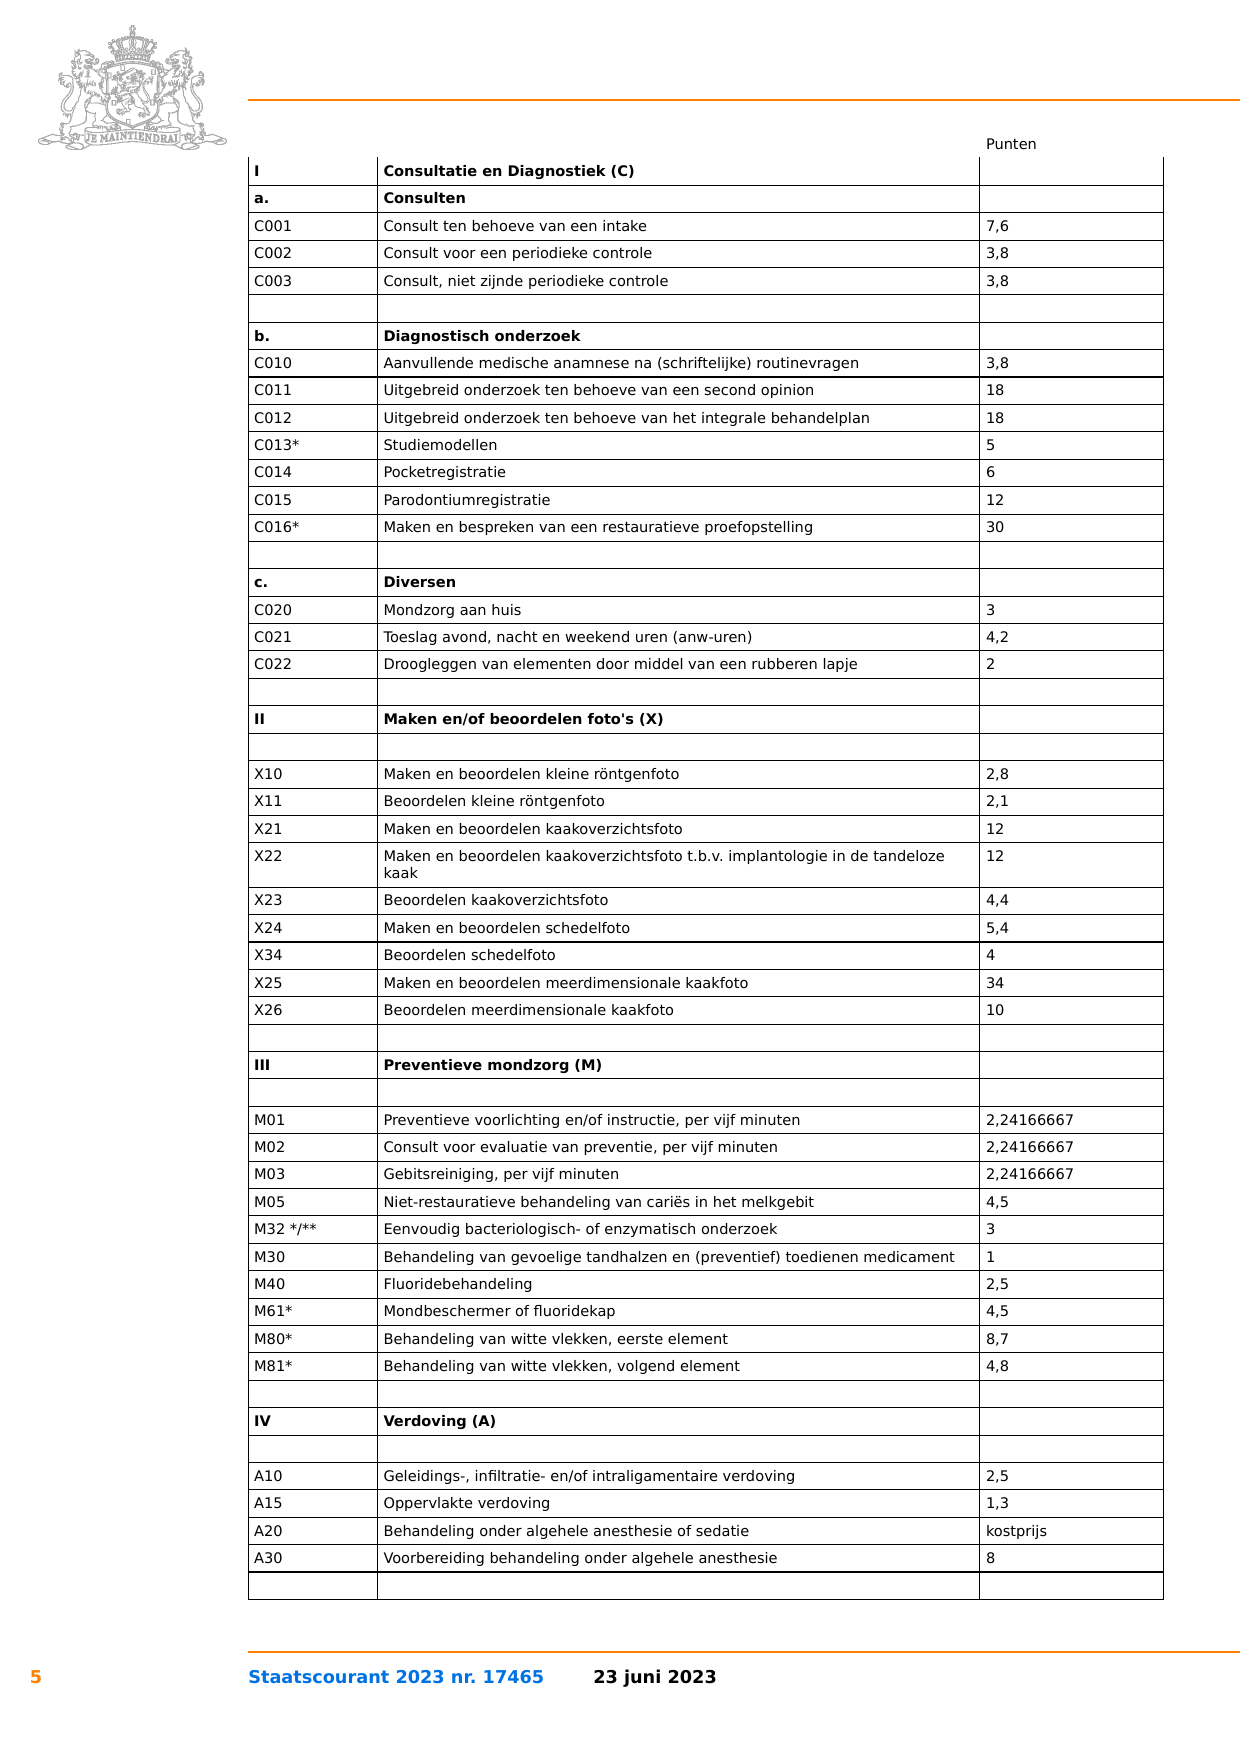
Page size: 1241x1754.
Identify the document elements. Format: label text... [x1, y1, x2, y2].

table_cell Niet-restauratieve behandeling van cariës in het melkgebit [378, 1189, 979, 1215]
table_cell Uitgebreid onderzoek ten behoeve van het integrale behandelplan [378, 405, 979, 431]
table_cell C010 [249, 350, 377, 376]
table_cell [378, 1079, 979, 1106]
table_cell 18 [980, 378, 1163, 404]
table_cell 5,4 [980, 915, 1163, 941]
table_cell Behandeling van witte vlekken, volgend element [378, 1353, 979, 1380]
table_cell Maken en bespreken van een restauratieve proefopstelling [378, 515, 979, 541]
table_cell Maken en/of beoordelen foto's (X) [378, 706, 979, 733]
table_cell 3 [980, 597, 1163, 623]
table_cell M05 [249, 1189, 377, 1215]
table_cell [980, 1408, 1163, 1434]
table_cell 3 [980, 1216, 1163, 1243]
table_cell 2,5 [980, 1463, 1163, 1489]
table_cell C001 [249, 213, 377, 239]
table_cell 18 [980, 405, 1163, 431]
table_cell M40 [249, 1271, 377, 1297]
table_cell [980, 186, 1163, 212]
table_cell [249, 295, 377, 322]
table_cell 2,8 [980, 761, 1163, 787]
table_cell C020 [249, 597, 377, 623]
table_cell Verdoving (A) [378, 1408, 979, 1434]
table_cell Maken en beoordelen schedelfoto [378, 915, 979, 941]
table_cell Studiemodellen [378, 432, 979, 459]
table_cell Behandeling onder algehele anesthesie of sedatie [378, 1518, 979, 1544]
table_cell C002 [249, 241, 377, 267]
picture [38, 25, 227, 150]
table_cell 2 [980, 651, 1163, 678]
table_cell 4,5 [980, 1299, 1163, 1325]
table_cell [980, 1025, 1163, 1051]
table_cell C022 [249, 651, 377, 678]
table_cell X26 [249, 997, 377, 1023]
table_cell 3,8 [980, 268, 1163, 294]
table_cell Consult voor evaluatie van preventie, per vijf minuten [378, 1134, 979, 1161]
table_cell Gebitsreiniging, per vijf minuten [378, 1162, 979, 1188]
table_cell 4,5 [980, 1189, 1163, 1215]
table_cell Behandeling van gevoelige tandhalzen en (preventief) toedienen medicament [378, 1244, 979, 1270]
table_cell A30 [249, 1545, 377, 1571]
table_cell [980, 1573, 1163, 1599]
table_cell [249, 542, 377, 568]
table_cell X10 [249, 761, 377, 787]
table_header [378, 131, 979, 157]
table_cell b. [249, 323, 377, 349]
table_cell 2,5 [980, 1271, 1163, 1297]
table_cell Preventieve voorlichting en/of instructie, per vijf minuten [378, 1107, 979, 1133]
table_cell Toeslag avond, nacht en weekend uren (anw-uren) [378, 624, 979, 650]
table_cell X34 [249, 943, 377, 969]
table_cell C014 [249, 460, 377, 486]
table_cell 1 [980, 1244, 1163, 1270]
table_cell [378, 1025, 979, 1051]
table_cell Behandeling van witte vlekken, eerste element [378, 1326, 979, 1352]
table_cell X11 [249, 789, 377, 815]
table_cell kostprijs [980, 1518, 1163, 1544]
table_cell [980, 542, 1163, 568]
table_cell Oppervlakte verdoving [378, 1490, 979, 1517]
table_cell Parodontiumregistratie [378, 487, 979, 513]
table_cell 2,1 [980, 789, 1163, 815]
table_cell M61* [249, 1299, 377, 1325]
table_cell Mondzorg aan huis [378, 597, 979, 623]
table_cell C012 [249, 405, 377, 431]
table_cell X24 [249, 915, 377, 941]
table_cell Beoordelen schedelfoto [378, 943, 979, 969]
table_cell 6 [980, 460, 1163, 486]
table_header [249, 131, 377, 157]
table_cell 4,2 [980, 624, 1163, 650]
table_cell 7,6 [980, 213, 1163, 239]
table_cell 2,24166667 [980, 1162, 1163, 1188]
table_cell 4,4 [980, 888, 1163, 914]
table_cell Consult, niet zijnde periodieke controle [378, 268, 979, 294]
table_cell Consult voor een periodieke controle [378, 241, 979, 267]
table_cell Diversen [378, 569, 979, 596]
table_cell [249, 1025, 377, 1051]
table_cell a. [249, 186, 377, 212]
table_cell Consulten [378, 186, 979, 212]
table_cell [980, 323, 1163, 349]
table_cell M02 [249, 1134, 377, 1161]
table_cell 4 [980, 943, 1163, 969]
table_cell 34 [980, 970, 1163, 996]
table_cell [249, 1381, 377, 1407]
table_cell Beoordelen kaakoverzichtsfoto [378, 888, 979, 914]
table_cell Maken en beoordelen meerdimensionale kaakfoto [378, 970, 979, 996]
table_cell 12 [980, 843, 1163, 887]
table_cell Maken en beoordelen kaakoverzichtsfoto t.b.v. implantologie in de tandeloze kaak [378, 843, 979, 887]
table_cell 3,8 [980, 350, 1163, 376]
table_cell 2,24166667 [980, 1107, 1163, 1133]
table_cell M30 [249, 1244, 377, 1270]
table_cell 8,7 [980, 1326, 1163, 1352]
table_cell X21 [249, 816, 377, 842]
table_cell III [249, 1052, 377, 1078]
table_cell A10 [249, 1463, 377, 1489]
table_cell 2,24166667 [980, 1134, 1163, 1161]
table_cell M32 */** [249, 1216, 377, 1243]
table_cell 3,8 [980, 241, 1163, 267]
table_cell IV [249, 1408, 377, 1434]
table_cell Preventieve mondzorg (M) [378, 1052, 979, 1078]
table_cell 10 [980, 997, 1163, 1023]
table_cell Uitgebreid onderzoek ten behoeve van een second opinion [378, 378, 979, 404]
table_cell A20 [249, 1518, 377, 1544]
table_cell Mondbeschermer of fluoridekap [378, 1299, 979, 1325]
table_cell [249, 679, 377, 705]
table_cell Diagnostisch onderzoek [378, 323, 979, 349]
table_cell Fluoridebehandeling [378, 1271, 979, 1297]
table_cell A15 [249, 1490, 377, 1517]
table_cell X22 [249, 843, 377, 887]
table_cell Beoordelen kleine röntgenfoto [378, 789, 979, 815]
table_cell 12 [980, 487, 1163, 513]
table_cell 1,3 [980, 1490, 1163, 1517]
table_cell [980, 1052, 1163, 1078]
table_header Punten [980, 131, 1163, 157]
table_cell [378, 1436, 979, 1462]
table_cell [980, 569, 1163, 596]
table_cell [249, 1573, 377, 1599]
table_cell [378, 295, 979, 322]
table_cell Maken en beoordelen kaakoverzichtsfoto [378, 816, 979, 842]
table_cell 4,8 [980, 1353, 1163, 1380]
table_cell Beoordelen meerdimensionale kaakfoto [378, 997, 979, 1023]
table_cell X25 [249, 970, 377, 996]
table_cell Voorbereiding behandeling onder algehele anesthesie [378, 1545, 979, 1571]
table_cell C015 [249, 487, 377, 513]
table_cell M03 [249, 1162, 377, 1188]
table_cell [980, 295, 1163, 322]
table_cell X23 [249, 888, 377, 914]
table_cell M80* [249, 1326, 377, 1352]
table_cell Droogleggen van elementen door middel van een rubberen lapje [378, 651, 979, 678]
table_cell 5 [980, 432, 1163, 459]
table_cell [249, 734, 377, 760]
table_cell Maken en beoordelen kleine röntgenfoto [378, 761, 979, 787]
table_cell I [249, 158, 377, 185]
table_cell C021 [249, 624, 377, 650]
table_cell M01 [249, 1107, 377, 1133]
table_cell Aanvullende medische anamnese na (schriftelijke) routinevragen [378, 350, 979, 376]
table_cell C011 [249, 378, 377, 404]
table_cell Consultatie en Diagnostiek (C) [378, 158, 979, 185]
table_cell C013* [249, 432, 377, 459]
table_cell [378, 542, 979, 568]
table_cell 8 [980, 1545, 1163, 1571]
table_cell [980, 1381, 1163, 1407]
table_cell [980, 734, 1163, 760]
table_cell Eenvoudig bacteriologisch- of enzymatisch onderzoek [378, 1216, 979, 1243]
table_cell [249, 1436, 377, 1462]
table_cell [980, 158, 1163, 185]
table_cell [378, 734, 979, 760]
table_cell [378, 1381, 979, 1407]
table_cell c. [249, 569, 377, 596]
table_cell [980, 1079, 1163, 1106]
table_cell [980, 1436, 1163, 1462]
table_cell Geleidings-, infiltratie- en/of intraligamentaire verdoving [378, 1463, 979, 1489]
table_cell 30 [980, 515, 1163, 541]
table_cell M81* [249, 1353, 377, 1380]
table_cell [378, 1573, 979, 1599]
table_cell C016* [249, 515, 377, 541]
table_cell [249, 1079, 377, 1106]
table_cell Consult ten behoeve van een intake [378, 213, 979, 239]
table_cell [980, 679, 1163, 705]
table_cell II [249, 706, 377, 733]
table_cell [980, 706, 1163, 733]
table_cell Pocketregistratie [378, 460, 979, 486]
table_cell 12 [980, 816, 1163, 842]
table_cell [378, 679, 979, 705]
table_cell C003 [249, 268, 377, 294]
